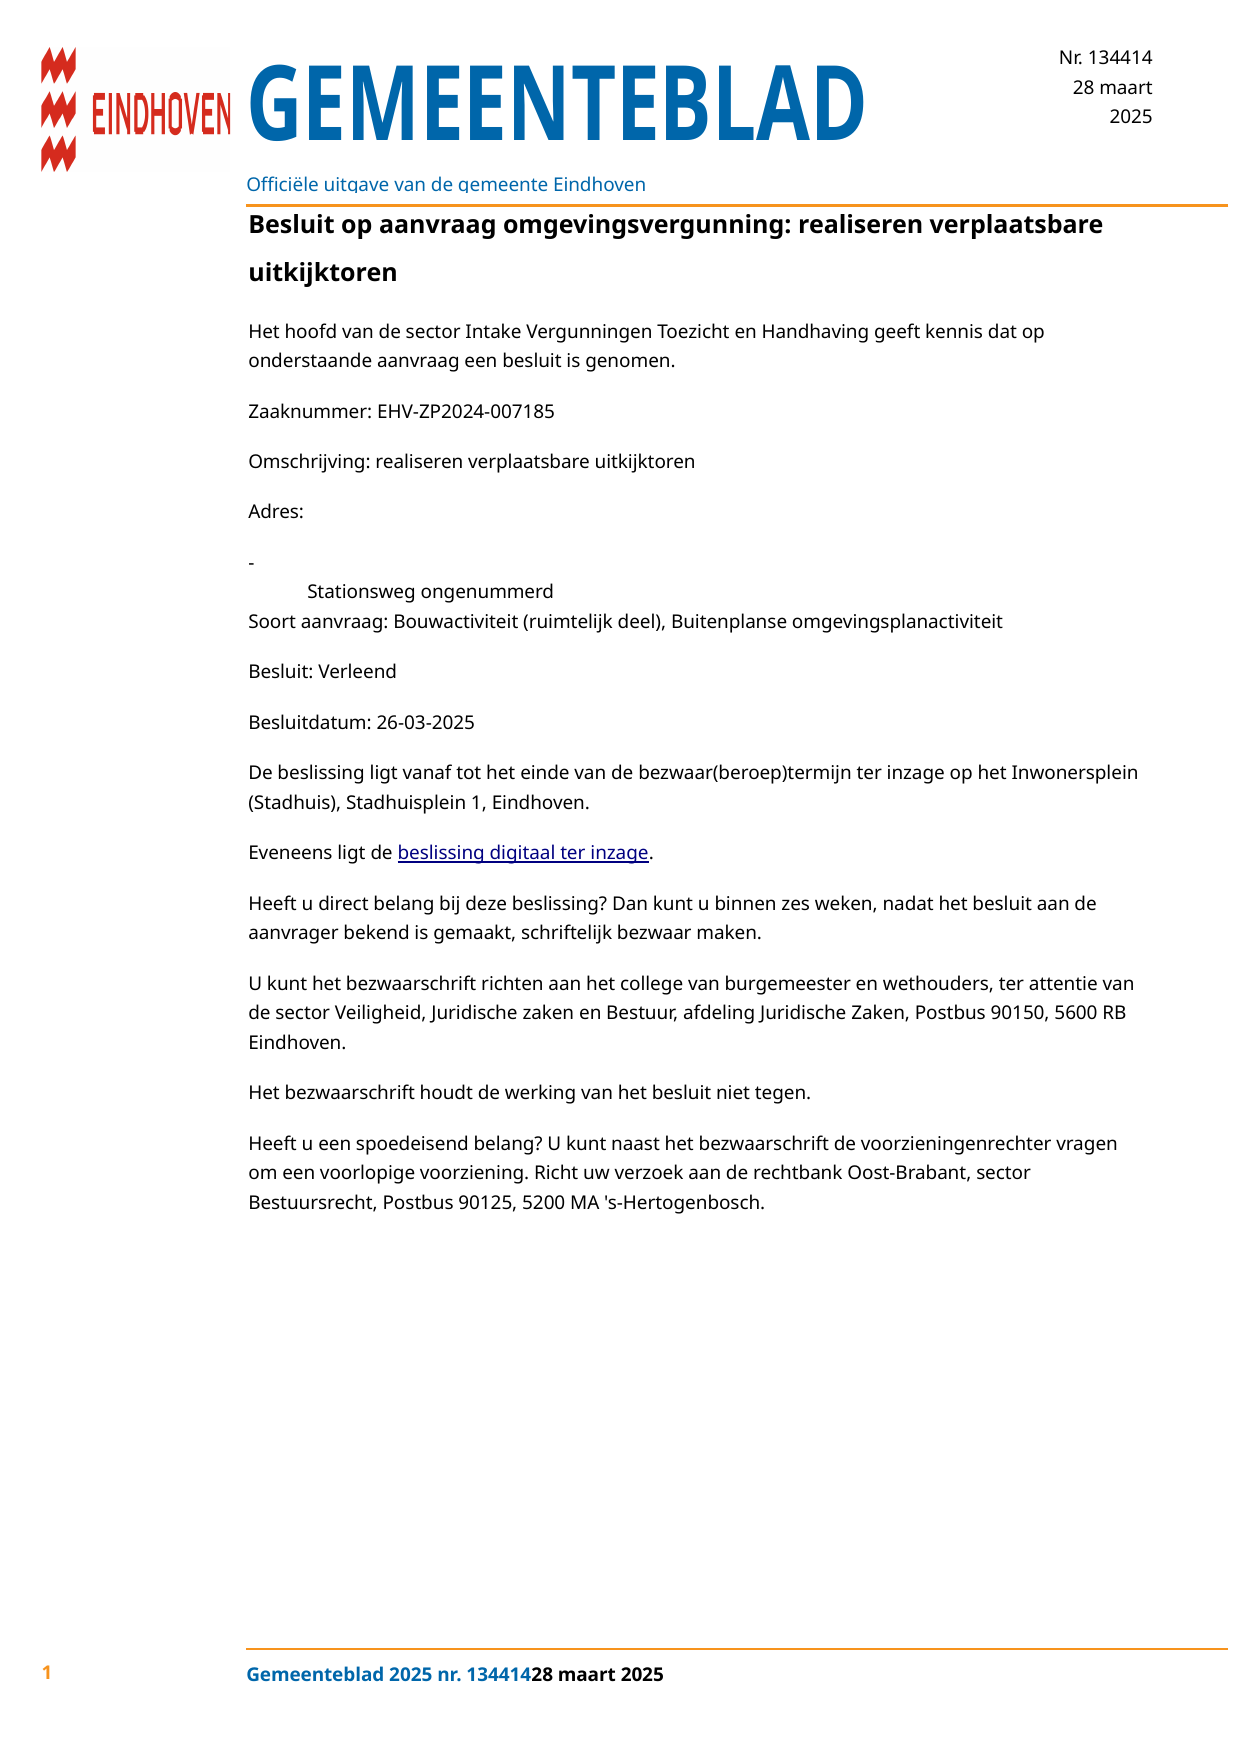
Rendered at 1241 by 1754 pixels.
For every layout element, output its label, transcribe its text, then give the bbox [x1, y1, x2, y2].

text Omschrijving: realiseren verplaatsbare uitkijktoren [248, 448, 1152, 474]
list Stationsweg ongenummerd [248, 579, 1152, 604]
text Heeft u direct belang bij deze beslissing? Dan kunt u binnen zes weken, nadat het besluit aan de aanvrager bekend is gemaakt, schriftelijk bezwaar maken. [248, 890, 1152, 945]
text Besluit: Verleend [248, 659, 1152, 684]
text De beslissing ligt vanaf tot het einde van de bezwaar(beroep)termijn ter inzage op het Inwonersplein (Stadhuis), Stadhuisplein 1, Eindhoven. [248, 759, 1152, 815]
text Besluitdatum: 26-03-2025 [248, 709, 1152, 735]
picture [41, 47, 231, 172]
text Het hoofd van de sector Intake Vergunningen Toezicht en Handhaving geeft kennis dat op onderstaande aanvraag een besluit is genomen. [248, 318, 1152, 373]
text Heeft u een spoedeisend belang? U kunt naast het bezwaarschrift de voorzieningenrechter vragen om een voorlopige voorziening. Richt uw verzoek aan de rechtbank Oost-Brabant, sector Bestuursrecht, Postbus 90125, 5200 MA 's-Hertogenbosch. [248, 1130, 1152, 1215]
text Soort aanvraag: Bouwactiviteit (ruimtelijk deel), Buitenplanse omgevingsplanactiviteit [248, 608, 1152, 634]
text Zaaknummer: EHV-ZP2024-007185 [248, 398, 1152, 424]
text U kunt het bezwaarschrift richten aan het college van burgemeester en wethouders, ter attentie van de sector Veiligheid, Juridische zaken en Bestuur, afdeling Juridische Zaken, Postbus 90150, 5600 RB Eindhoven. [248, 970, 1152, 1055]
text Eveneens ligt de beslissing digitaal ter inzage. [248, 839, 1152, 865]
text Het bezwaarschrift houdt de werking van het besluit niet tegen. [248, 1079, 1152, 1105]
text Adres: [248, 499, 1152, 524]
text Besluit op aanvraag omgevingsvergunning: realiseren verplaatsbare uitkijktoren [248, 207, 1152, 288]
